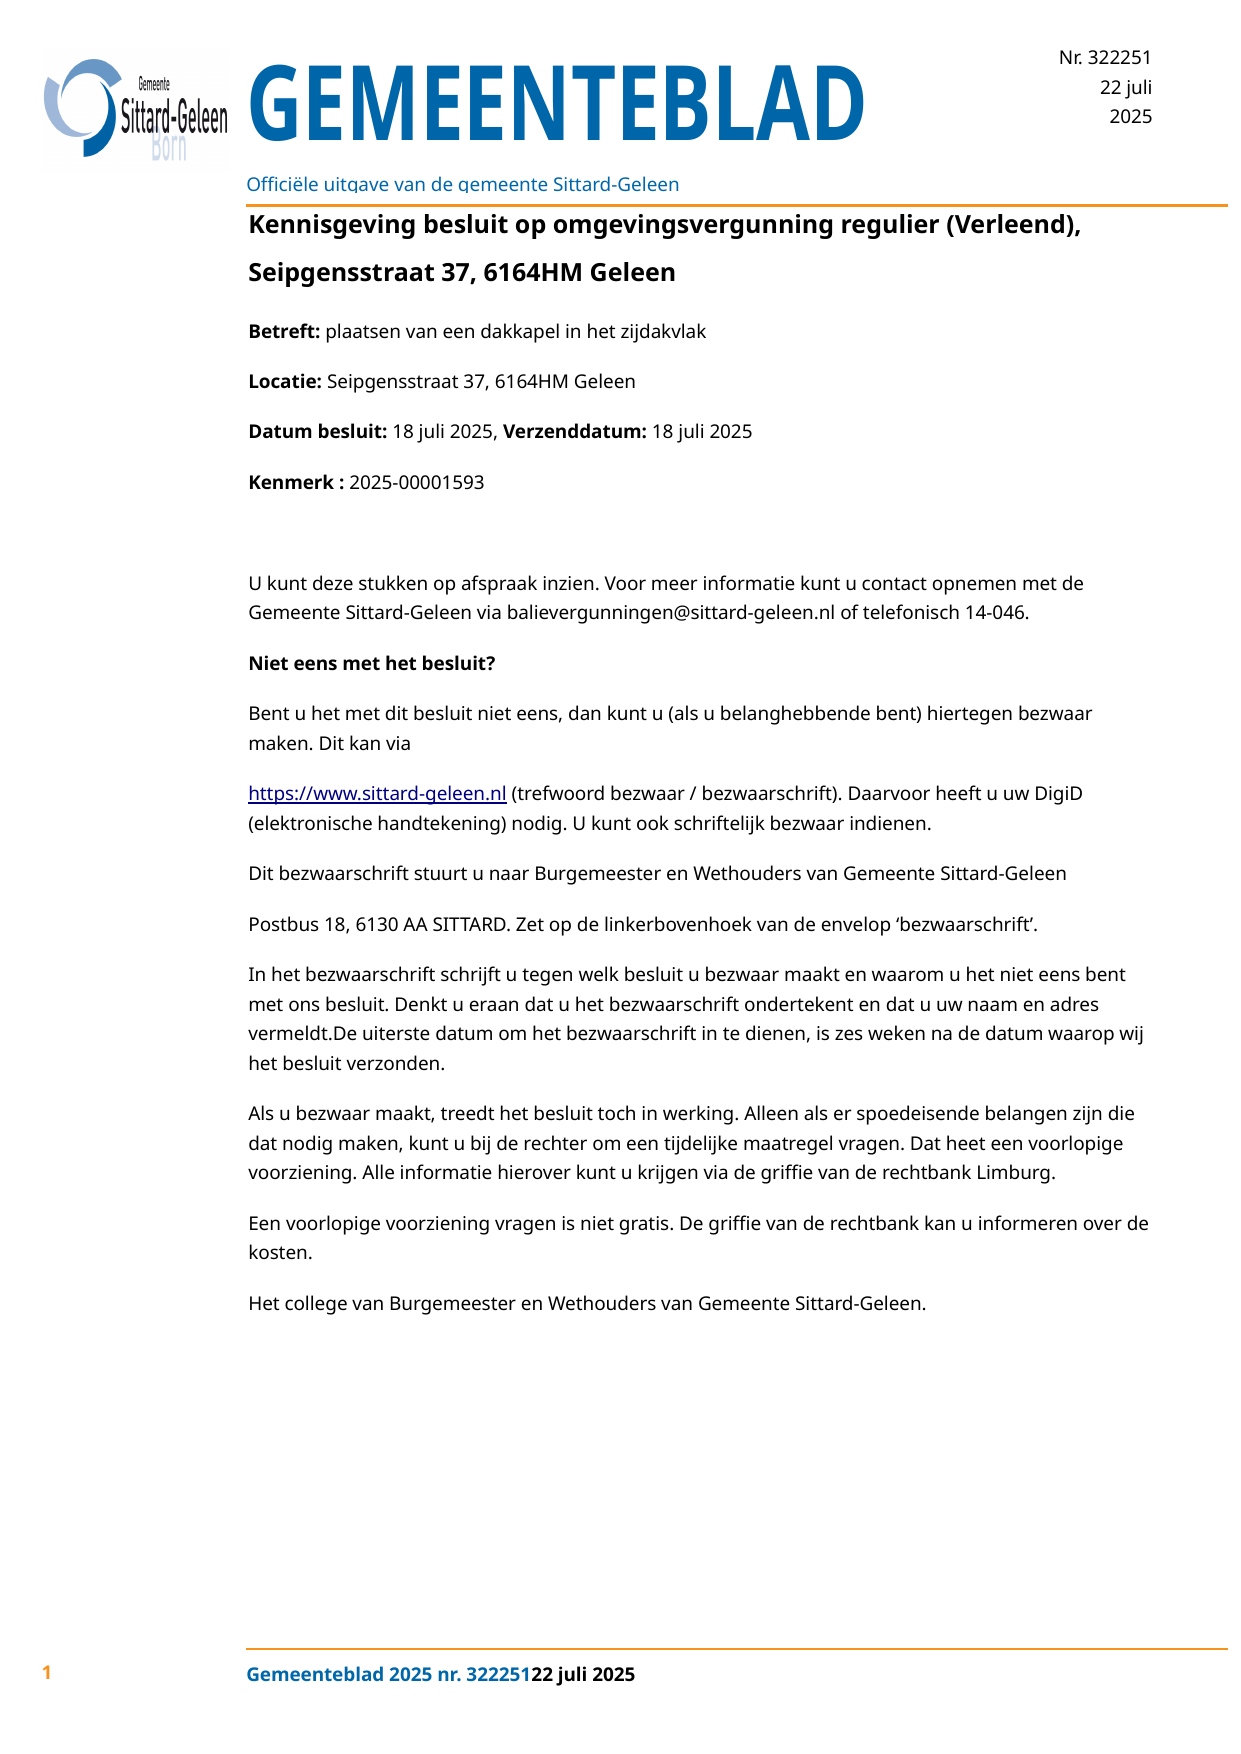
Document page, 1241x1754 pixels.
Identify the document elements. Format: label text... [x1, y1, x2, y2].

text U kunt deze stukken op afspraak inzien. Voor meer informatie kunt u contact opnemen met de Gemeente Sittard-Geleen via balievergunningen@sittard-geleen.nl of telefonisch 14-046. [248, 570, 1152, 625]
text Niet eens met het besluit? [248, 650, 1152, 676]
text Locatie: Seipgensstraat 37, 6164HM Geleen [248, 368, 1152, 394]
text Dit bezwaarschrift stuurt u naar Burgemeester en Wethouders van Gemeente Sittard-Geleen [248, 860, 1152, 886]
text Het college van Burgemeester en Wethouders van Gemeente Sittard-Geleen. [248, 1290, 1152, 1316]
text Als u bezwaar maakt, treedt het besluit toch in werking. Alleen als er spoedeisende belangen zijn die dat nodig maken, kunt u bij de rechter om een tijdelijke maatregel vragen. Dat heet een voorlopige voorziening. Alle informatie hierover kunt u krijgen via de griffie van de rechtbank Limburg. [248, 1100, 1152, 1185]
text In het bezwaarschrift schrijft u tegen welk besluit u bezwaar maakt en waarom u het niet eens bent met ons besluit. Denkt u eraan dat u het bezwaarschrift ondertekent en dat u uw naam en adres vermeldt.De uiterste datum om het bezwaarschrift in te dienen, is zes weken na de datum waarop wij het besluit verzonden. [248, 961, 1152, 1076]
text Een voorlopige voorziening vragen is niet gratis. De griffie van de rechtbank kan u informeren over de kosten. [248, 1210, 1152, 1265]
text Kennisgeving besluit op omgevingsvergunning regulier (Verleend), Seipgensstraat 37, 6164HM Geleen [248, 207, 1152, 288]
text https://www.sittard-geleen.nl (trefwoord bezwaar / bezwaarschrift). Daarvoor heeft u uw DigiD (elektronische handtekening) nodig. U kunt ook schriftelijk bezwaar indienen. [248, 780, 1152, 836]
text Betreft: plaatsen van een dakkapel in het zijdakvlak [248, 318, 1152, 344]
text Bent u het met dit besluit niet eens, dan kunt u (als u belanghebbende bent) hiertegen bezwaar maken. Dit kan via [248, 700, 1152, 756]
text Postbus 18, 6130 AA SITTARD. Zet op de linkerbovenhoek van de envelop ‘bezwaarschrift’. [248, 911, 1152, 937]
text Kenmerk : 2025-00001593 [248, 469, 1152, 495]
picture [41, 47, 231, 172]
text Datum besluit: 18 juli 2025, Verzenddatum: 18 juli 2025 [248, 419, 1152, 444]
